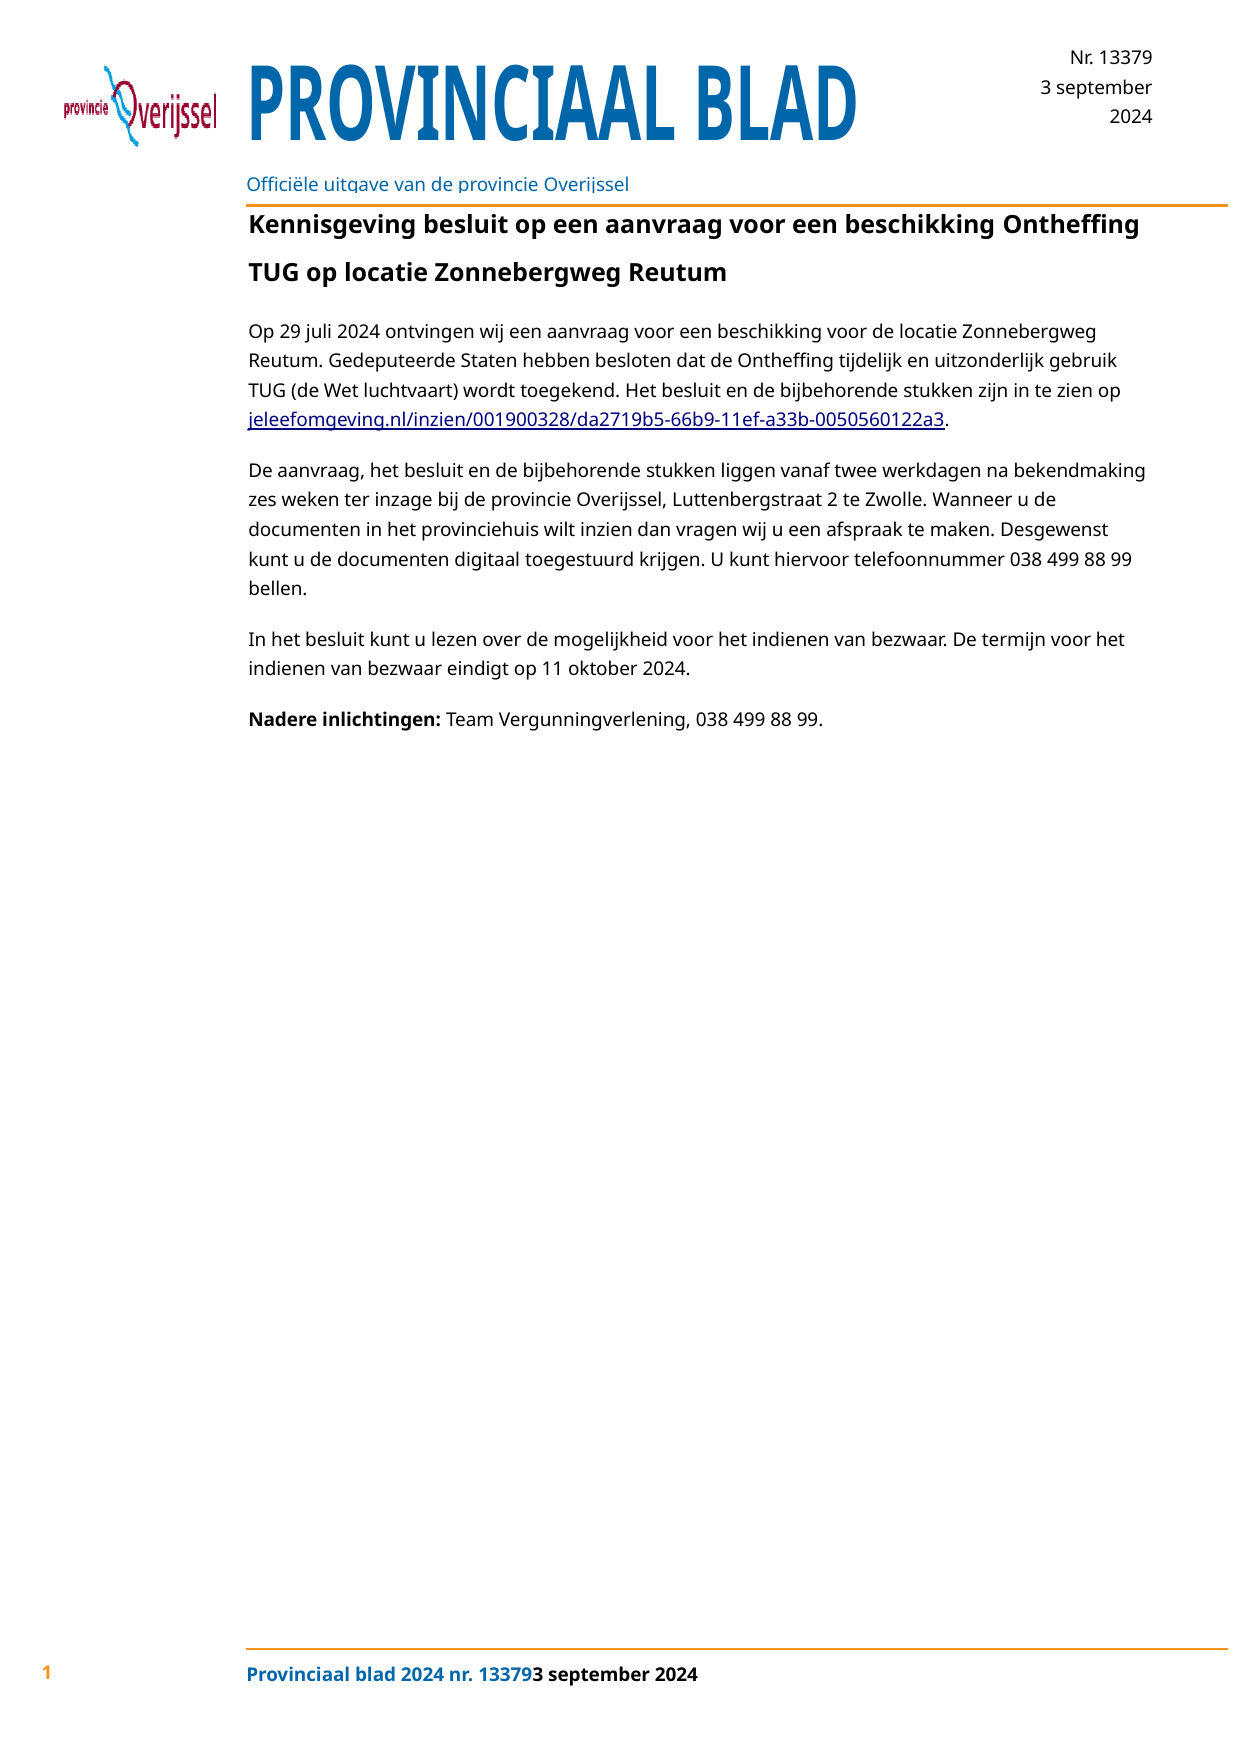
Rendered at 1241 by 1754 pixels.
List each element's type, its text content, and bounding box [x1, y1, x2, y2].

picture [41, 47, 231, 172]
text Nadere inlichtingen: Team Vergunningverlening, 038 499 88 99. [248, 706, 1152, 732]
text Kennisgeving besluit op een aanvraag voor een beschikking Ontheffing TUG op locatie Zonnebergweg Reutum [248, 207, 1152, 288]
text Op 29 juli 2024 ontvingen wij een aanvraag voor een beschikking voor de locatie Zonnebergweg Reutum. Gedeputeerde Staten hebben besloten dat de Ontheffing tijdelijk en uitzonderlijk gebruik TUG (de Wet luchtvaart) wordt toegekend. Het besluit en de bijbehorende stukken zijn in te zien op jeleefomgeving.nl/inzien/001900328/da2719b5-66b9-11ef-a33b-0050560122a3. [248, 318, 1152, 432]
text In het besluit kunt u lezen over de mogelijkheid voor het indienen van bezwaar. De termijn voor het indienen van bezwaar eindigt op 11 oktober 2024. [248, 626, 1152, 681]
text De aanvraag, het besluit en de bijbehorende stukken liggen vanaf twee werkdagen na bekendmaking zes weken ter inzage bij de provincie Overijssel, Luttenbergstraat 2 te Zwolle. Wanneer u de documenten in het provinciehuis wilt inzien dan vragen wij u een afspraak te maken. Desgewenst kunt u de documenten digitaal toegestuurd krijgen. U kunt hiervoor telefoonnummer 038 499 88 99 bellen. [248, 457, 1152, 601]
